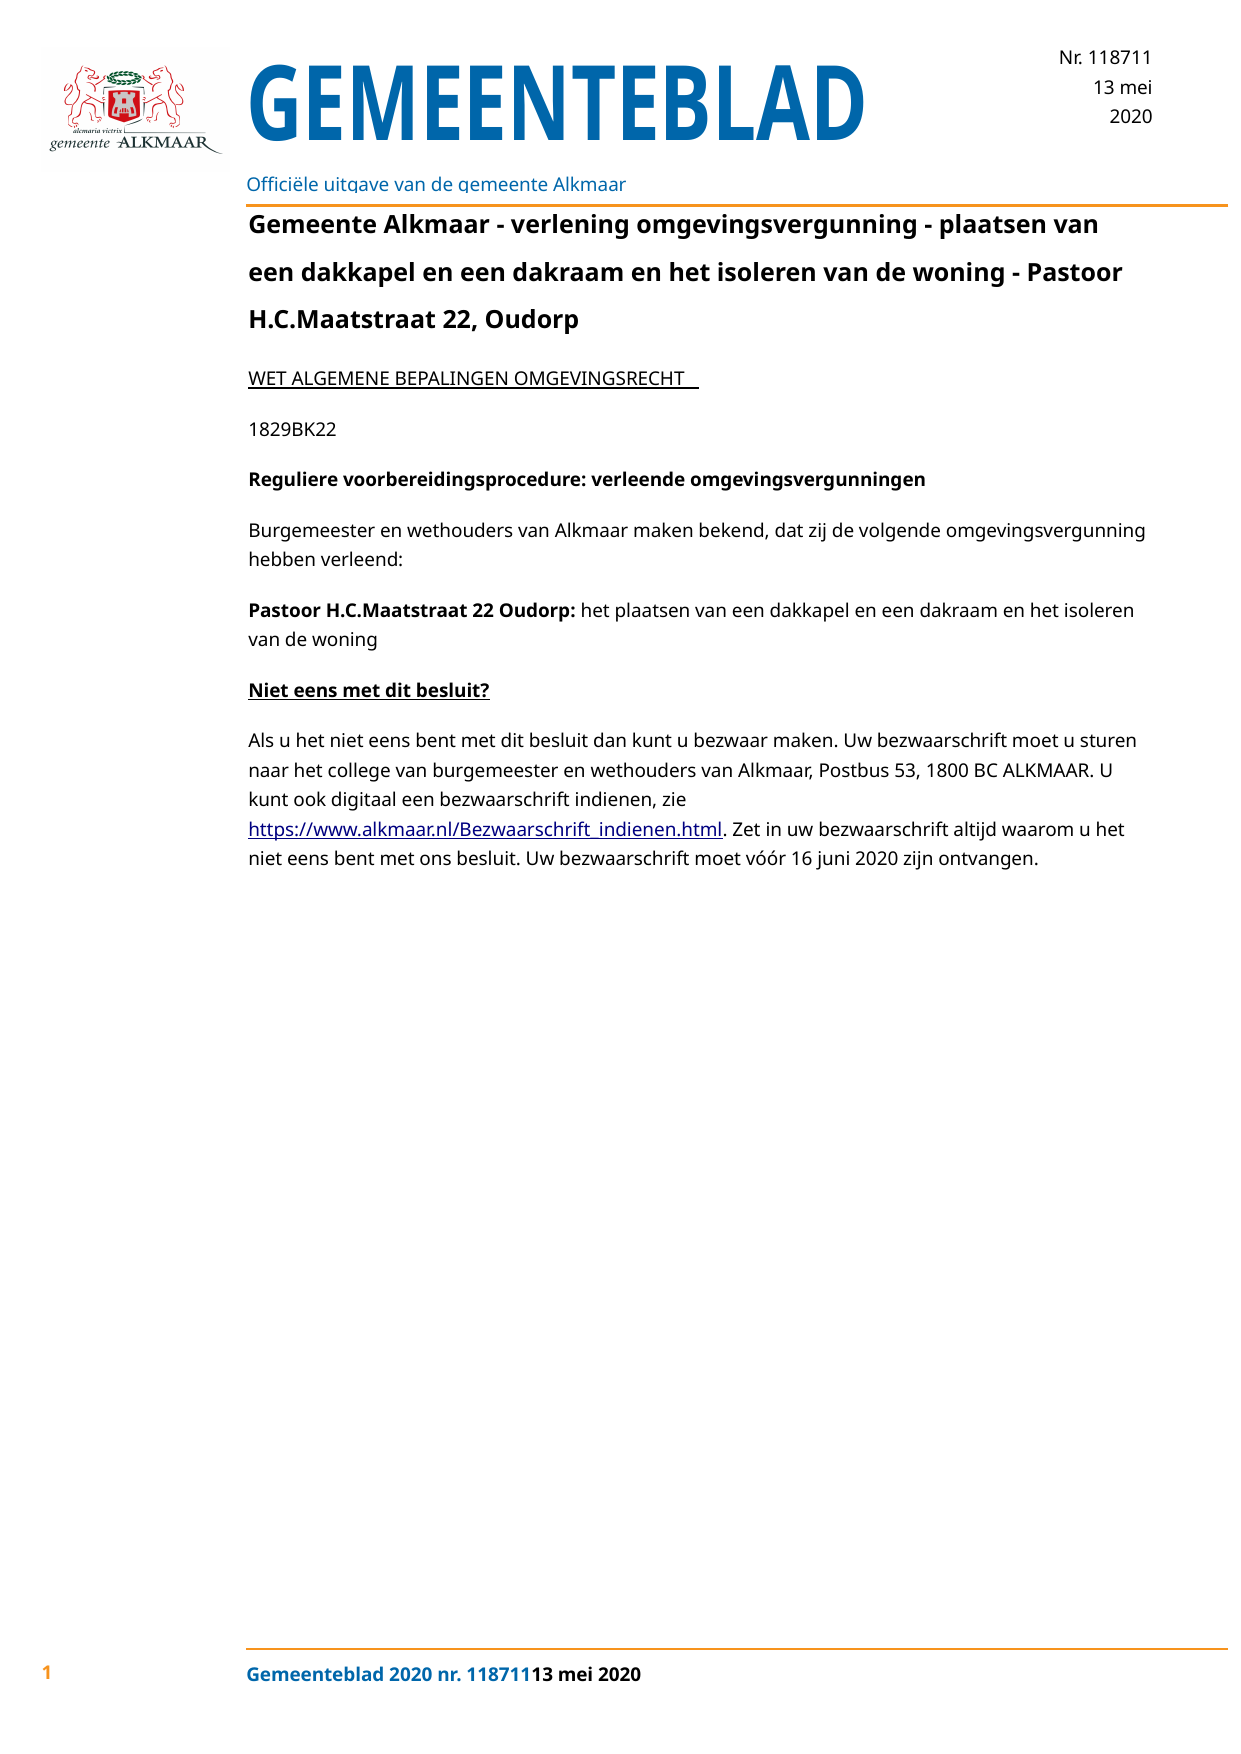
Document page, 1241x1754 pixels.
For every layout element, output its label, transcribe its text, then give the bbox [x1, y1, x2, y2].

text WET ALGEMENE BEPALINGEN OMGEVINGSRECHT [248, 366, 1152, 391]
text Niet eens met dit besluit? [248, 677, 1152, 702]
text Burgemeester en wethouders van Alkmaar maken bekend, dat zij de volgende omgevingsvergunning hebben verleend: [248, 517, 1152, 572]
text Gemeente Alkmaar - verlening omgevingsvergunning - plaatsen van een dakkapel en een dakraam en het isoleren van de woning - Pastoor H.C.Maatstraat 22, Oudorp [248, 207, 1152, 336]
text Als u het niet eens bent met dit besluit dan kunt u bezwaar maken. Uw bezwaarschrift moet u sturen naar het college van burgemeester en wethouders van Alkmaar, Postbus 53, 1800 BC ALKMAAR. U kunt ook digitaal een bezwaarschrift indienen, zie https://www.alkmaar.nl/Bezwaarschrift_indienen.html. Zet in uw bezwaarschrift altijd waarom u het niet eens bent met ons besluit. Uw bezwaarschrift moet vóór 16 juni 2020 zijn ontvangen. [248, 727, 1152, 871]
text Pastoor H.C.Maatstraat 22 Oudorp: het plaatsen van een dakkapel en een dakraam en het isoleren van de woning [248, 597, 1152, 652]
picture [41, 47, 231, 172]
text Reguliere voorbereidingsprocedure: verleende omgevingsvergunningen [248, 466, 1152, 492]
text 1829BK22 [248, 416, 1152, 442]
